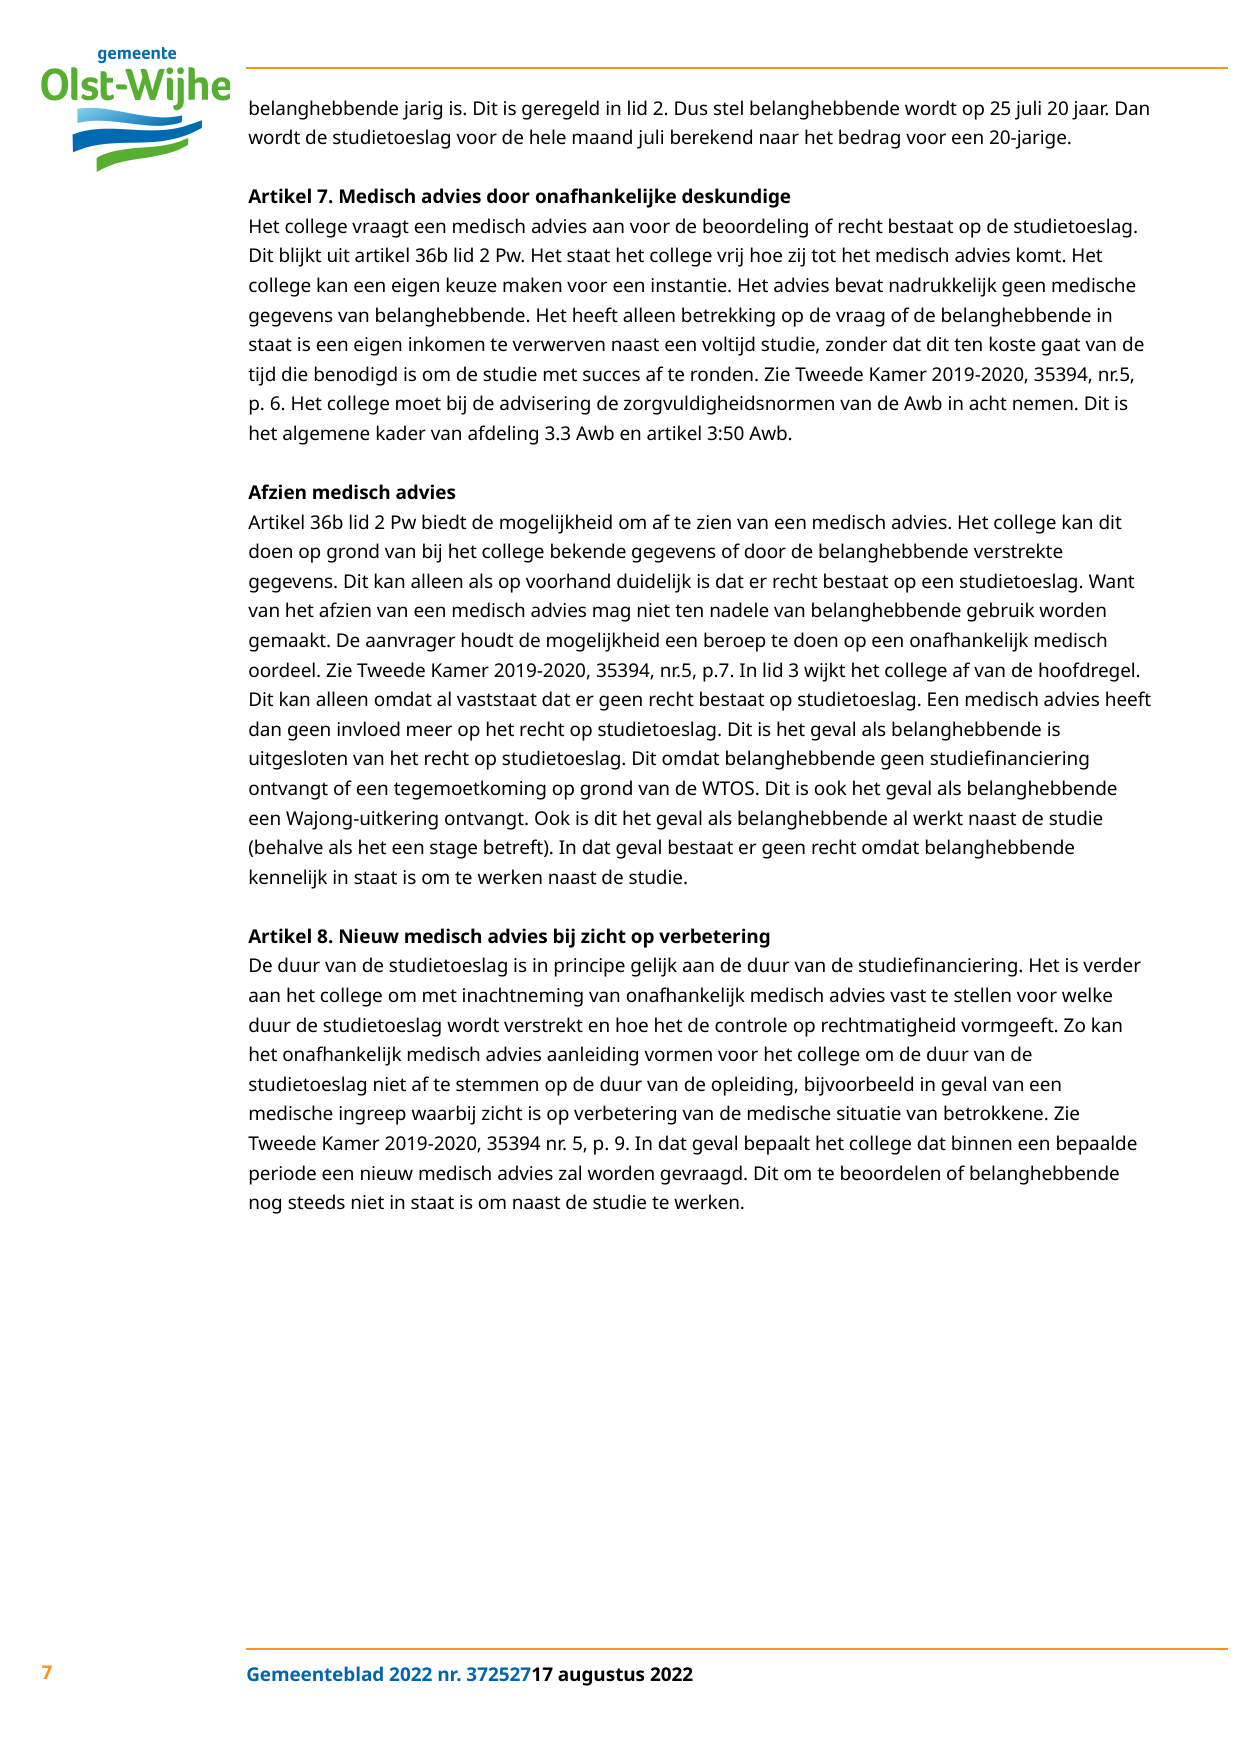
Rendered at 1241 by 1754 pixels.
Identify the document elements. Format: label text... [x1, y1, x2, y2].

text Artikel 36b lid 2 Pw biedt de mogelijkheid om af te zien van een medisch advies. Het college kan dit doen op grond van bij het college bekende gegevens of door de belanghebbende verstrekte gegevens. Dit kan alleen als op voorhand duidelijk is dat er recht bestaat op een studietoeslag. Want van het afzien van een medisch advies mag niet ten nadele van belanghebbende gebruik worden gemaakt. De aanvrager houdt de mogelijkheid een beroep te doen op een onafhankelijk medisch oordeel. Zie Tweede Kamer 2019-2020, 35394, nr.5, p.7. In lid 3 wijkt het college af van de hoofdregel. Dit kan alleen omdat al vaststaat dat er geen recht bestaat op studietoeslag. Een medisch advies heeft dan geen invloed meer op het recht op studietoeslag. Dit is het geval als belanghebbende is uitgesloten van het recht op studietoeslag. Dit omdat belanghebbende geen studiefinanciering ontvangt of een tegemoetkoming op grond van de WTOS. Dit is ook het geval als belanghebbende een Wajong-uitkering ontvangt. Ook is dit het geval als belanghebbende al werkt naast de studie (behalve als het een stage betreft). In dat geval bestaat er geen recht omdat belanghebbende kennelijk in staat is om te werken naast de studie. [248, 509, 1152, 890]
text Artikel 8. Nieuw medisch advies bij zicht op verbetering [248, 923, 1152, 949]
text Artikel 7. Medisch advies door onafhankelijke deskundige [248, 183, 1152, 209]
text Afzien medisch advies [248, 479, 1152, 505]
picture [41, 47, 231, 172]
text belanghebbende jarig is. Dit is geregeld in lid 2. Dus stel belanghebbende wordt op 25 juli 20 jaar. Dan wordt de studietoeslag voor de hele maand juli berekend naar het bedrag voor een 20-jarige. [248, 95, 1152, 150]
text Het college vraagt een medisch advies aan voor de beoordeling of recht bestaat op de studietoeslag. Dit blijkt uit artikel 36b lid 2 Pw. Het staat het college vrij hoe zij tot het medisch advies komt. Het college kan een eigen keuze maken voor een instantie. Het advies bevat nadrukkelijk geen medische gegevens van belanghebbende. Het heeft alleen betrekking op de vraag of de belanghebbende in staat is een eigen inkomen te verwerven naast een voltijd studie, zonder dat dit ten koste gaat van de tijd die benodigd is om de studie met succes af te ronden. Zie Tweede Kamer 2019-2020, 35394, nr.5, p. 6. Het college moet bij de advisering de zorgvuldigheidsnormen van de Awb in acht nemen. Dit is het algemene kader van afdeling 3.3 Awb en artikel 3:50 Awb. [248, 213, 1152, 446]
text De duur van de studietoeslag is in principe gelijk aan de duur van de studiefinanciering. Het is verder aan het college om met inachtneming van onafhankelijk medisch advies vast te stellen voor welke duur de studietoeslag wordt verstrekt en hoe het de controle op rechtmatigheid vormgeeft. Zo kan het onafhankelijk medisch advies aanleiding vormen voor het college om de duur van de studietoeslag niet af te stemmen op de duur van de opleiding, bijvoorbeeld in geval van een medische ingreep waarbij zicht is op verbetering van de medische situatie van betrokkene. Zie Tweede Kamer 2019-2020, 35394 nr. 5, p. 9. In dat geval bepaalt het college dat binnen een bepaalde periode een nieuw medisch advies zal worden gevraagd. Dit om te beoordelen of belanghebbende nog steeds niet in staat is om naast de studie te werken. [248, 953, 1152, 1215]
